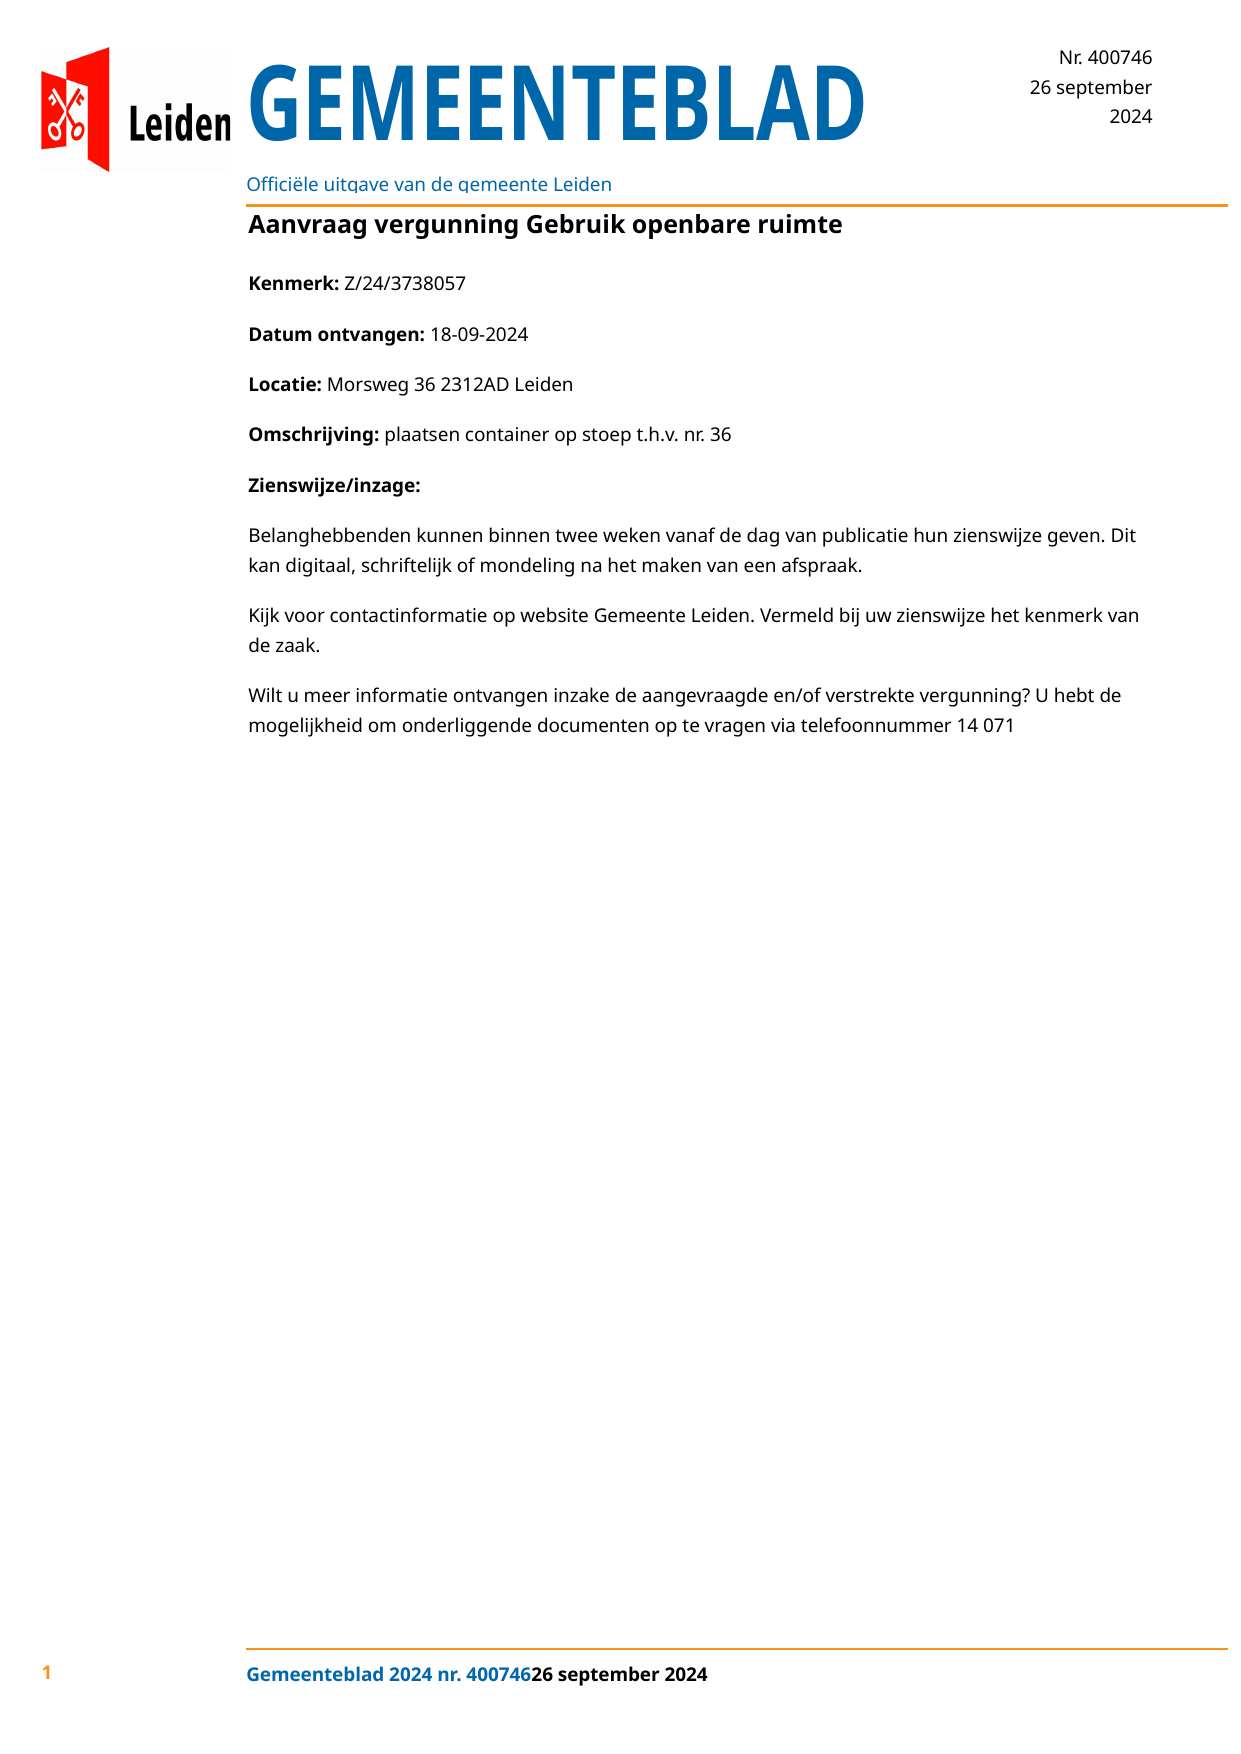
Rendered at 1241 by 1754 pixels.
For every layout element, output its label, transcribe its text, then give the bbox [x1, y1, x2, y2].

picture [41, 47, 231, 172]
text Belanghebbenden kunnen binnen twee weken vanaf de dag van publicatie hun zienswijze geven. Dit kan digitaal, schriftelijk of mondeling na het maken van een afspraak. [248, 522, 1152, 578]
text Aanvraag vergunning Gebruik openbare ruimte [248, 207, 1152, 241]
text Datum ontvangen: 18-09-2024 [248, 321, 1152, 346]
text Kijk voor contactinformatie op website Gemeente Leiden. Vermeld bij uw zienswijze het kenmerk van de zaak. [248, 602, 1152, 658]
text Kenmerk: Z/24/3738057 [248, 270, 1152, 296]
text Wilt u meer informatie ontvangen inzake de aangevraagde en/of verstrekte vergunning? U hebt de mogelijkheid om onderliggende documenten op te vragen via telefoonnummer 14 071 [248, 682, 1152, 738]
text Omschrijving: plaatsen container op stoep t.h.v. nr. 36 [248, 422, 1152, 447]
text Locatie: Morsweg 36 2312AD Leiden [248, 371, 1152, 397]
text Zienswijze/inzage: [248, 472, 1152, 498]
